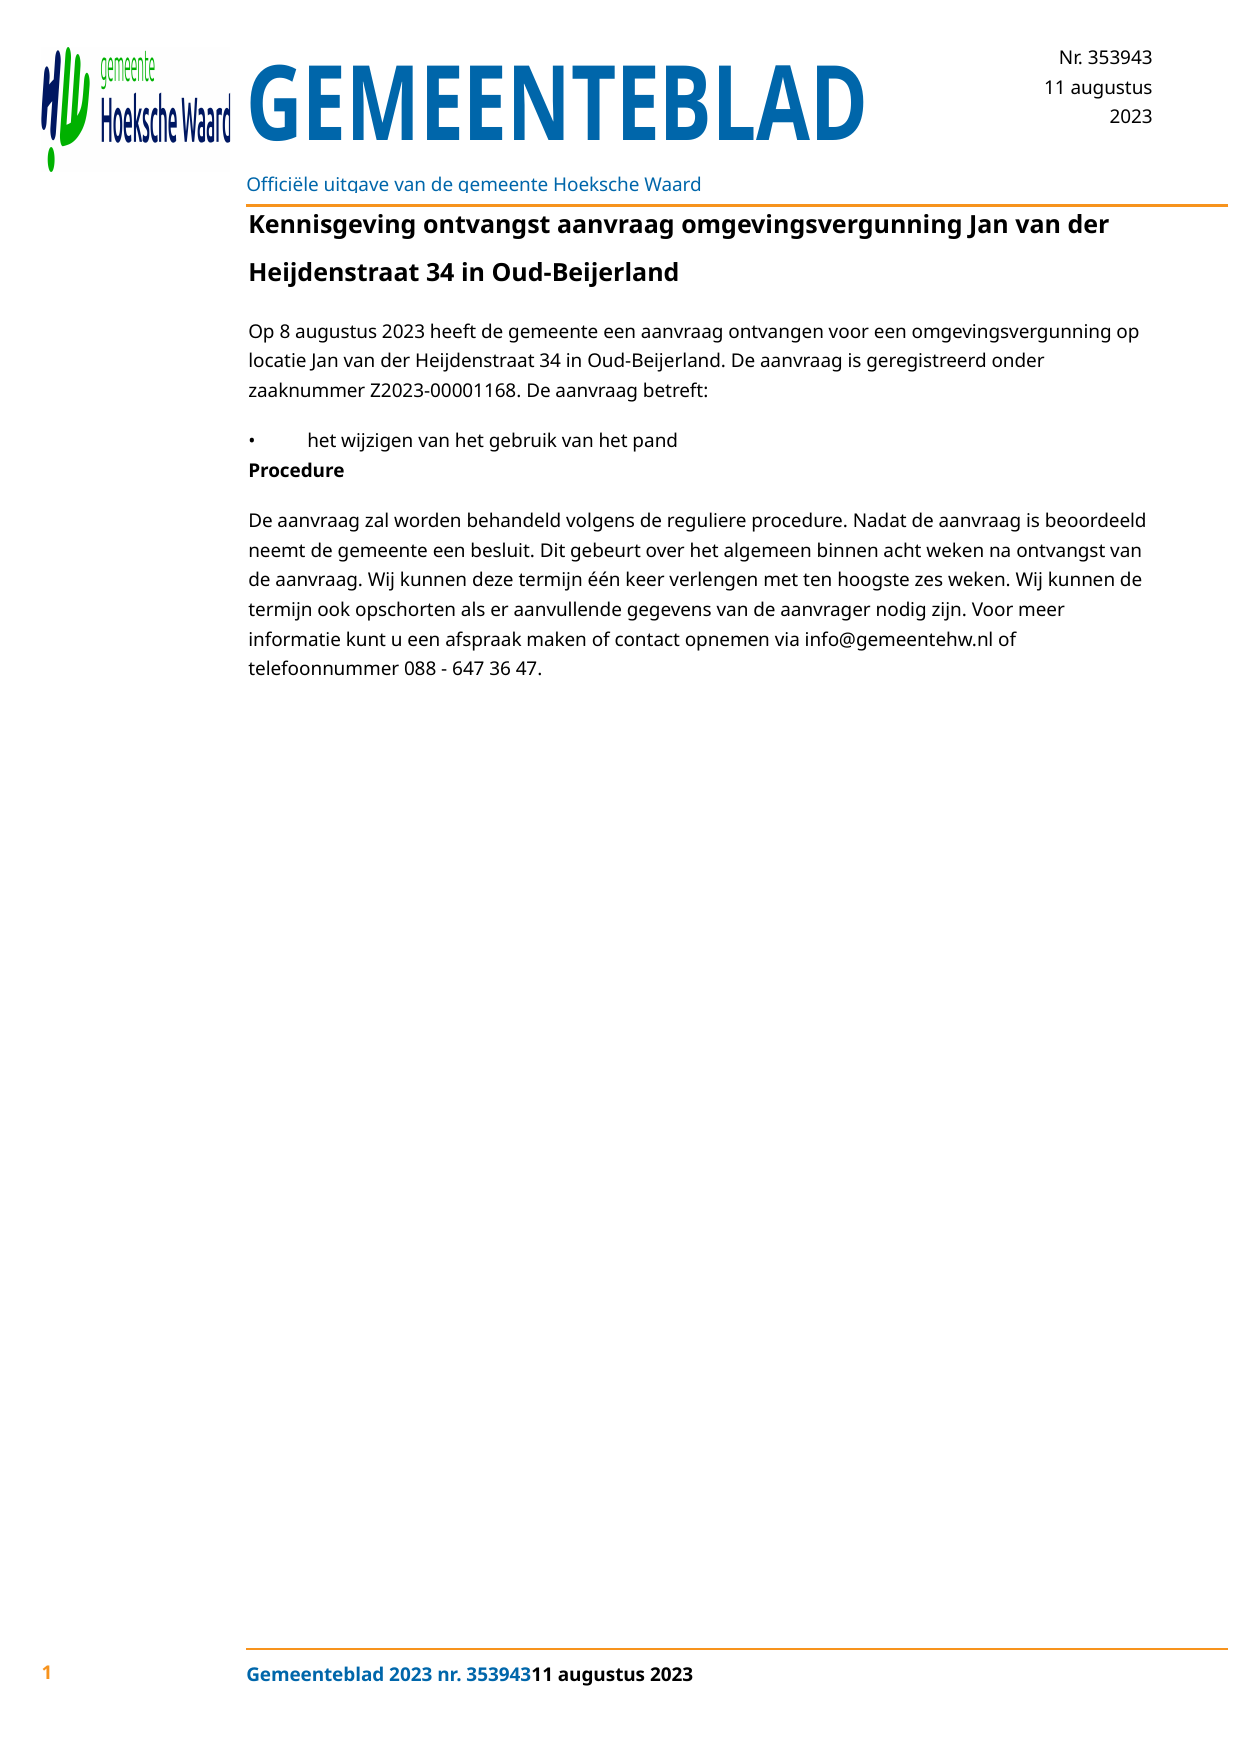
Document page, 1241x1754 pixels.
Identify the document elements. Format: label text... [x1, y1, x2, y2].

text Kennisgeving ontvangst aanvraag omgevingsvergunning Jan van der Heijdenstraat 34 in Oud-Beijerland [248, 207, 1152, 288]
picture [41, 47, 231, 172]
list het wijzigen van het gebruik van het pand [248, 427, 1152, 453]
text Op 8 augustus 2023 heeft de gemeente een aanvraag ontvangen voor een omgevingsvergunning op locatie Jan van der Heijdenstraat 34 in Oud-Beijerland. De aanvraag is geregistreerd onder zaaknummer Z2023-00001168. De aanvraag betreft: [248, 318, 1152, 403]
text Procedure [248, 457, 1152, 483]
text De aanvraag zal worden behandeld volgens de reguliere procedure. Nadat de aanvraag is beoordeeld neemt de gemeente een besluit. Dit gebeurt over het algemeen binnen acht weken na ontvangst van de aanvraag. Wij kunnen deze termijn één keer verlengen met ten hoogste zes weken. Wij kunnen de termijn ook opschorten als er aanvullende gegevens van de aanvrager nodig zijn. Voor meer informatie kunt u een afspraak maken of contact opnemen via info@gemeentehw.nl of telefoonnummer 088 - 647 36 47. [248, 507, 1152, 681]
